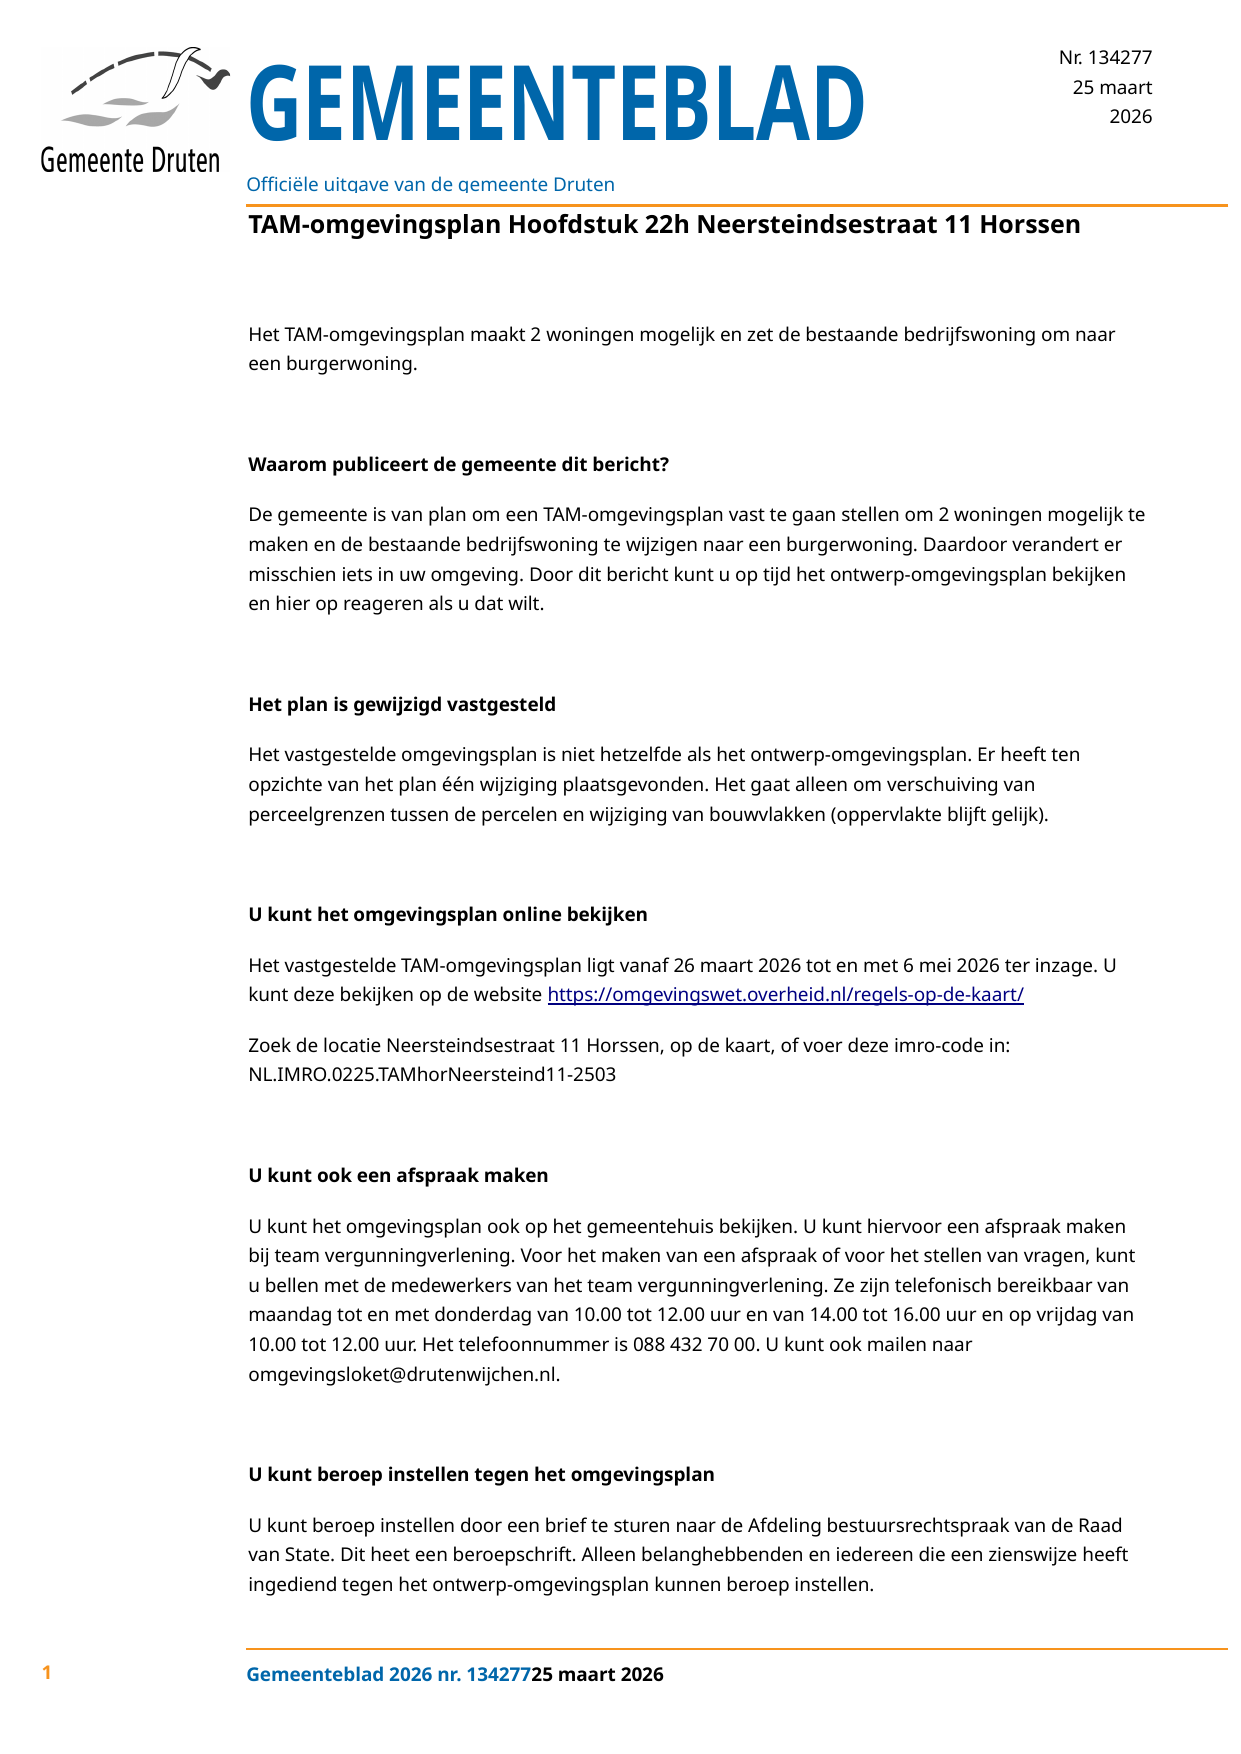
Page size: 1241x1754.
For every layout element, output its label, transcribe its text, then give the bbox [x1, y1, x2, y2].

text U kunt beroep instellen tegen het omgevingsplan [248, 1462, 1152, 1487]
text Het TAM-omgevingsplan maakt 2 woningen mogelijk en zet de bestaande bedrijfswoning om naar een burgerwoning. [248, 321, 1152, 376]
text Zoek de locatie Neersteindsestraat 11 Horssen, op de kaart, of voer deze imro-code in: NL.IMRO.0225.TAMhorNeersteind11-2503 [248, 1032, 1152, 1087]
text Het vastgestelde TAM-omgevingsplan ligt vanaf 26 maart 2026 tot en met 6 mei 2026 ter inzage. U kunt deze bekijken op de website https://omgevingswet.overheid.nl/regels-op-de-kaart/ [248, 952, 1152, 1007]
text U kunt ook een afspraak maken [248, 1162, 1152, 1188]
picture [41, 47, 231, 172]
text U kunt beroep instellen door een brief te sturen naar de Afdeling bestuursrechtspraak van de Raad van State. Dit heet een beroepschrift. Alleen belanghebbenden en iedereen die een zienswijze heeft ingediend tegen het ontwerp-omgevingsplan kunnen beroep instellen. [248, 1512, 1152, 1597]
text U kunt het omgevingsplan online bekijken [248, 902, 1152, 927]
text Het vastgestelde omgevingsplan is niet hetzelfde als het ontwerp-omgevingsplan. Er heeft ten opzichte van het plan één wijziging plaatsgevonden. Het gaat alleen om verschuiving van perceelgrenzen tussen de percelen en wijziging van bouwvlakken (oppervlakte blijft gelijk). [248, 742, 1152, 826]
text U kunt het omgevingsplan ook op het gemeentehuis bekijken. U kunt hiervoor een afspraak maken bij team vergunningverlening. Voor het maken van een afspraak of voor het stellen van vragen, kunt u bellen met de medewerkers van het team vergunningverlening. Ze zijn telefonisch bereikbaar van maandag tot en met donderdag van 10.00 tot 12.00 uur en van 14.00 tot 16.00 uur en op vrijdag van 10.00 tot 12.00 uur. Het telefoonnummer is 088 432 70 00. U kunt ook mailen naar omgevingsloket@drutenwijchen.nl. [248, 1213, 1152, 1386]
text TAM-omgevingsplan Hoofdstuk 22h Neersteindsestraat 11 Horssen [248, 207, 1152, 241]
text Het plan is gewijzigd vastgesteld [248, 691, 1152, 717]
text Waarom publiceert de gemeente dit bericht? [248, 451, 1152, 477]
text De gemeente is van plan om een TAM-omgevingsplan vast te gaan stellen om 2 woningen mogelijk te maken en de bestaande bedrijfswoning te wijzigen naar een burgerwoning. Daardoor verandert er misschien iets in uw omgeving. Door dit bericht kunt u op tijd het ontwerp-omgevingsplan bekijken en hier op reageren als u dat wilt. [248, 502, 1152, 616]
